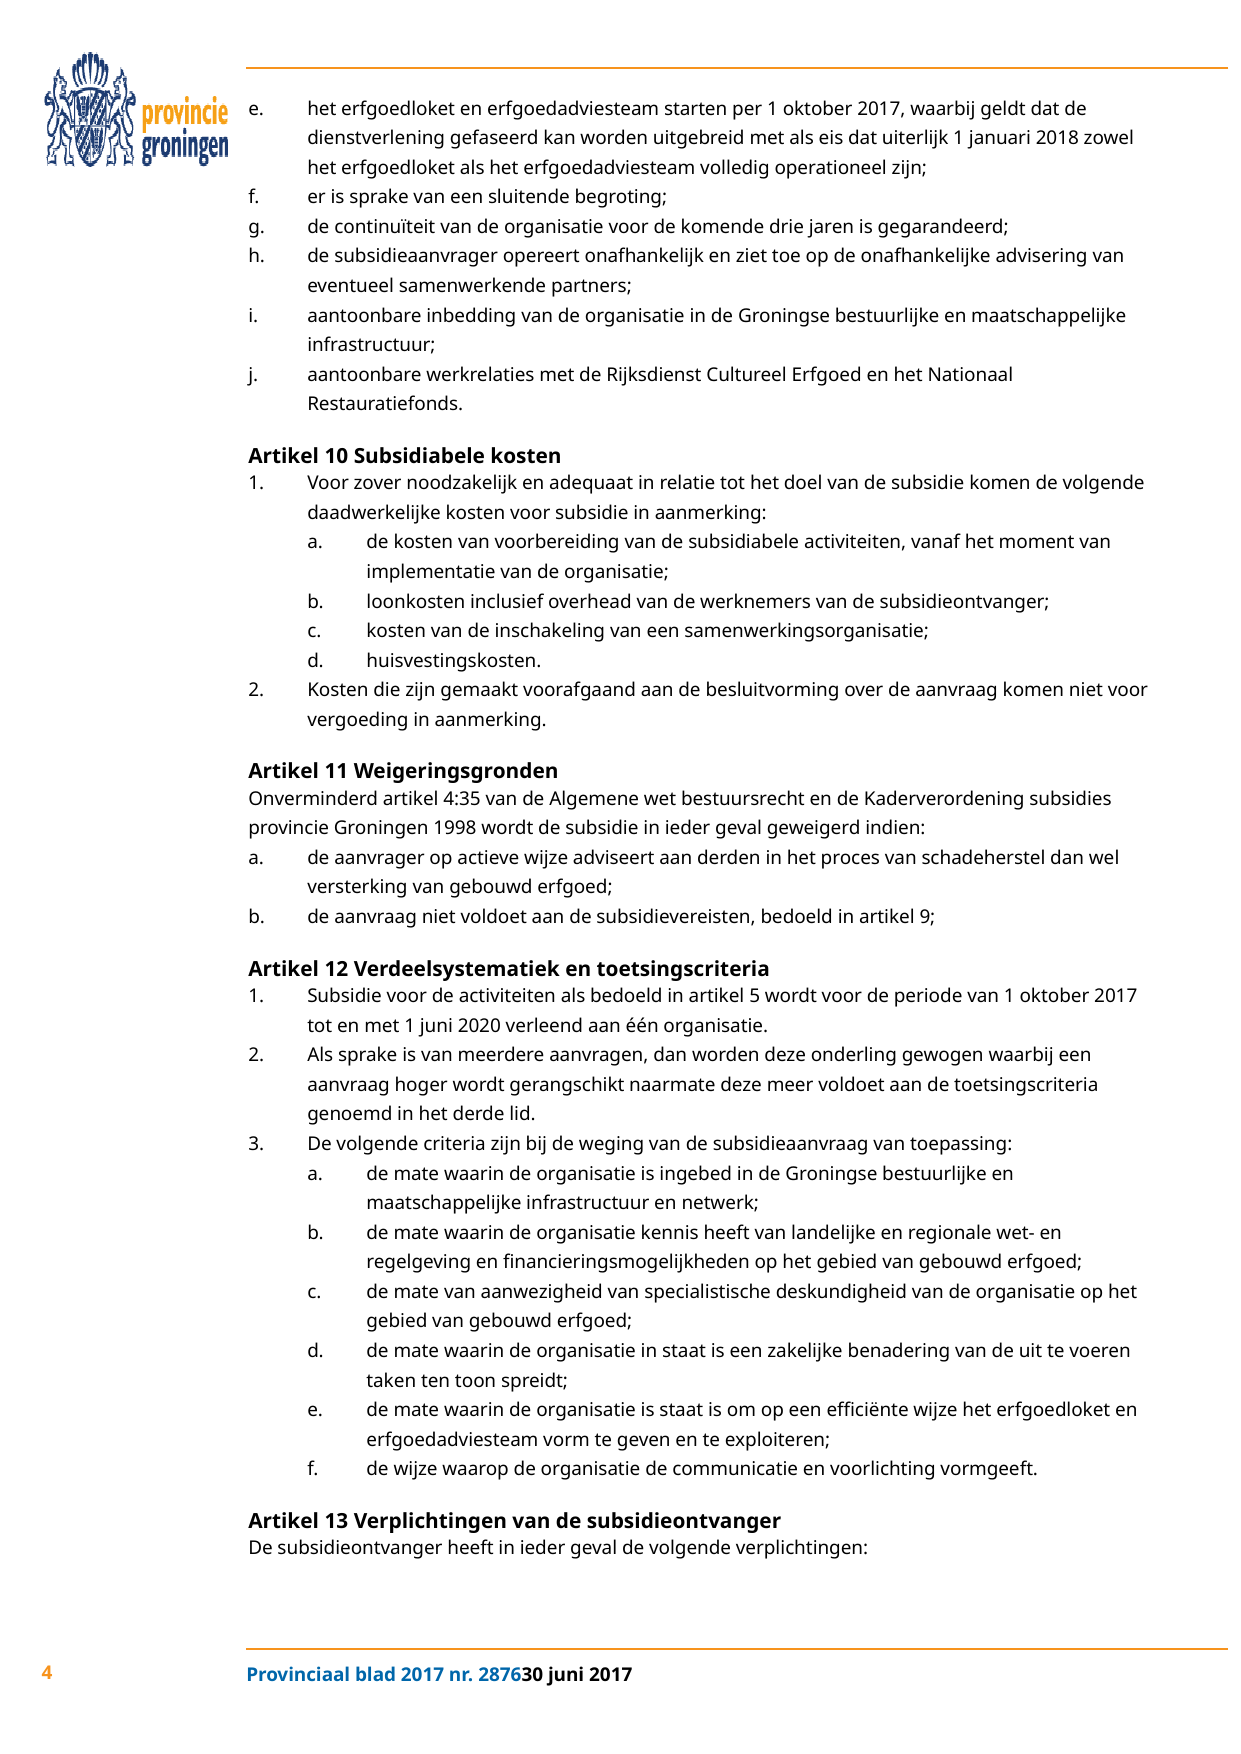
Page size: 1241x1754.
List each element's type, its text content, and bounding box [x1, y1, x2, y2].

list aantoonbare inbedding van de organisatie in de Groningse bestuurlijke en maatschappelijke infrastructuur; [248, 302, 1152, 357]
list huisvestingskosten. [307, 647, 1152, 673]
list aantoonbare werkrelaties met de Rijksdienst Cultureel Erfgoed en het Nationaal Restauratiefonds. [248, 361, 1152, 416]
text De subsidieontvanger heeft in ieder geval de volgende verplichtingen: [248, 1534, 1152, 1560]
list de kosten van voorbereiding van de subsidiabele activiteiten, vanaf het moment van implementatie van de organisatie; [307, 529, 1152, 584]
text Artikel 10 Subsidiabele kosten [248, 441, 1152, 469]
picture [41, 47, 231, 172]
list de mate waarin de organisatie in staat is een zakelijke benadering van de uit te voeren taken ten toon spreidt; [307, 1337, 1152, 1392]
list de subsidieaanvrager opereert onafhankelijk en ziet toe op de onafhankelijke advisering van eventueel samenwerkende partners; [248, 243, 1152, 298]
list de mate waarin de organisatie is staat is om op een efficiënte wijze het erfgoedloket en erfgoedadviesteam vorm te geven en te exploiteren; [307, 1396, 1152, 1452]
text Artikel 11 Weigeringsgronden [248, 757, 1152, 785]
list de mate waarin de organisatie is ingebed in de Groningse bestuurlijke en maatschappelijke infrastructuur en netwerk; [307, 1160, 1152, 1215]
list de aanvrager op actieve wijze adviseert aan derden in het proces van schadeherstel dan wel versterking van gebouwd erfgoed; [248, 844, 1152, 899]
list de wijze waarop de organisatie de communicatie en voorlichting vormgeeft. [307, 1456, 1152, 1481]
list er is sprake van een sluitende begroting; [248, 183, 1152, 209]
list de mate van aanwezigheid van specialistische deskundigheid van de organisatie op het gebied van gebouwd erfgoed; [307, 1278, 1152, 1333]
text Artikel 12 Verdeelsystematiek en toetsingscriteria [248, 954, 1152, 982]
list loonkosten inclusief overhead van de werknemers van de subsidieontvanger; [307, 588, 1152, 613]
list Voor zover noodzakelijk en adequaat in relatie tot het doel van de subsidie komen de volgende daadwerkelijke kosten voor subsidie in aanmerking: [248, 469, 1152, 525]
list Subsidie voor de activiteiten als bedoeld in artikel 5 wordt voor de periode van 1 oktober 2017 tot en met 1 juni 2020 verleend aan één organisatie. [248, 982, 1152, 1037]
list de mate waarin de organisatie kennis heeft van landelijke en regionale wet- en regelgeving en financieringsmogelijkheden op het gebied van gebouwd erfgoed; [307, 1219, 1152, 1274]
text Artikel 13 Verplichtingen van de subsidieontvanger [248, 1506, 1152, 1534]
list het erfgoedloket en erfgoedadviesteam starten per 1 oktober 2017, waarbij geldt dat de dienstverlening gefaseerd kan worden uitgebreid met als eis dat uiterlijk 1 januari 2018 zowel het erfgoedloket als het erfgoedadviesteam volledig operationeel zijn; [248, 95, 1152, 180]
list kosten van de inschakeling van een samenwerkingsorganisatie; [307, 617, 1152, 643]
list de aanvraag niet voldoet aan de subsidievereisten, bedoeld in artikel 9; [248, 903, 1152, 929]
text Onverminderd artikel 4:35 van de Algemene wet bestuursrecht en de Kaderverordening subsidies provincie Groningen 1998 wordt de subsidie in ieder geval geweigerd indien: [248, 785, 1152, 840]
list Als sprake is van meerdere aanvragen, dan worden deze onderling gewogen waarbij een aanvraag hoger wordt gerangschikt naarmate deze meer voldoet aan de toetsingscriteria genoemd in het derde lid. [248, 1041, 1152, 1126]
list Kosten die zijn gemaakt voorafgaand aan de besluitvorming over de aanvraag komen niet voor vergoeding in aanmerking. [248, 677, 1152, 732]
list De volgende criteria zijn bij de weging van de subsidieaanvraag van toepassing: [248, 1130, 1152, 1156]
list de continuïteit van de organisatie voor de komende drie jaren is gegarandeerd; [248, 213, 1152, 239]
